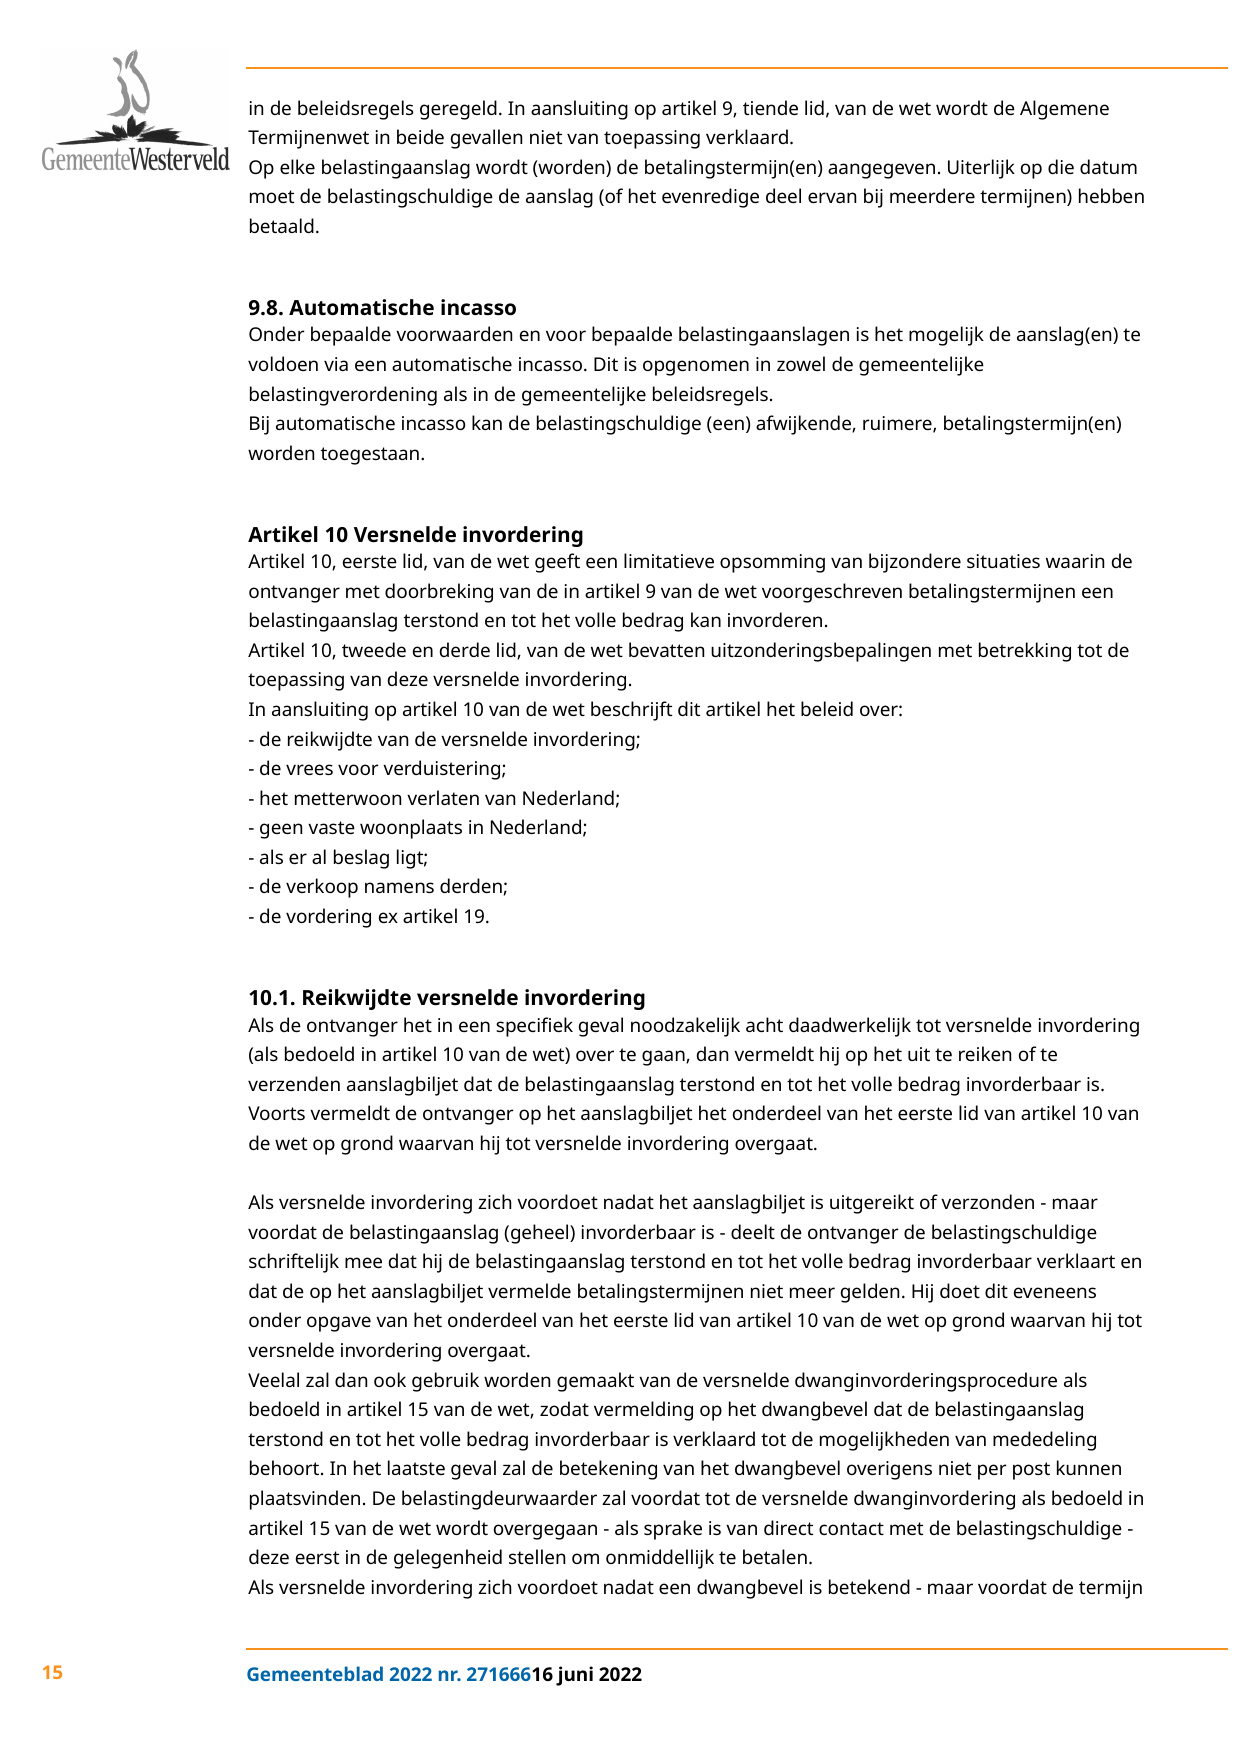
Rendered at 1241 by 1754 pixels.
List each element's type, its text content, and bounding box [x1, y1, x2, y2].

text Veelal zal dan ook gebruik worden gemaakt van de versnelde dwanginvorderingsprocedure als bedoeld in artikel 15 van de wet, zodat vermelding op het dwangbevel dat de belastingaanslag terstond en tot het volle bedrag invorderbaar is verklaard tot de mogelijkheden van mededeling behoort. In het laatste geval zal de betekening van het dwangbevel overigens niet per post kunnen plaatsvinden. De belastingdeurwaarder zal voordat tot de versnelde dwanginvordering als bedoeld in artikel 15 van de wet wordt overgegaan - als sprake is van direct contact met de belastingschuldige - deze eerst in de gelegenheid stellen om onmiddellijk te betalen. [248, 1367, 1152, 1570]
text in de beleidsregels geregeld. In aansluiting op artikel 9, tiende lid, van de wet wordt de Algemene Termijnenwet in beide gevallen niet van toepassing verklaard. [248, 95, 1152, 150]
text Als versnelde invordering zich voordoet nadat het aanslagbiljet is uitgereikt of verzonden - maar voordat de belastingaanslag (geheel) invorderbaar is - deelt de ontvanger de belastingschuldige schriftelijk mee dat hij de belastingaanslag terstond en tot het volle bedrag invorderbaar verklaart en dat de op het aanslagbiljet vermelde betalingstermijnen niet meer gelden. Hij doet dit eveneens onder opgave van het onderdeel van het eerste lid van artikel 10 van de wet op grond waarvan hij tot versnelde invordering overgaat. [248, 1189, 1152, 1363]
text Onder bepaalde voorwaarden en voor bepaalde belastingaanslagen is het mogelijk de aanslag(en) te voldoen via een automatische incasso. Dit is opgenomen in zowel de gemeentelijke belastingverordening als in de gemeentelijke beleidsregels. [248, 322, 1152, 406]
text - de vordering ex artikel 19. [248, 903, 1152, 929]
text - geen vaste woonplaats in Nederland; [248, 814, 1152, 840]
text In aansluiting op artikel 10 van de wet beschrijft dit artikel het beleid over: [248, 696, 1152, 722]
text Artikel 10, eerste lid, van de wet geeft een limitatieve opsomming van bijzondere situaties waarin de ontvanger met doorbreking van de in artikel 9 van de wet voorgeschreven betalingstermijnen een belastingaanslag terstond en tot het volle bedrag kan invorderen. [248, 548, 1152, 633]
text Artikel 10 Versnelde invordering [248, 520, 1152, 548]
text Als versnelde invordering zich voordoet nadat een dwangbevel is betekend - maar voordat de termijn [248, 1574, 1152, 1599]
text 9.8. Automatische incasso [248, 293, 1152, 322]
text - de vrees voor verduistering; [248, 755, 1152, 781]
text Op elke belastingaanslag wordt (worden) de betalingstermijn(en) aangegeven. Uiterlijk op die datum moet de belastingschuldige de aanslag (of het evenredige deel ervan bij meerdere termijnen) hebben betaald. [248, 154, 1152, 239]
text Als de ontvanger het in een specifiek geval noodzakelijk acht daadwerkelijk tot versnelde invordering (als bedoeld in artikel 10 van de wet) over te gaan, dan vermeldt hij op het uit te reiken of te verzenden aanslagbiljet dat de belastingaanslag terstond en tot het volle bedrag invorderbaar is. Voorts vermeldt de ontvanger op het aanslagbiljet het onderdeel van het eerste lid van artikel 10 van de wet op grond waarvan hij tot versnelde invordering overgaat. [248, 1012, 1152, 1156]
text - het metterwoon verlaten van Nederland; [248, 785, 1152, 811]
picture [41, 47, 231, 172]
text - de reikwijdte van de versnelde invordering; [248, 726, 1152, 752]
text Bij automatische incasso kan de belastingschuldige (een) afwijkende, ruimere, betalingstermijn(en) worden toegestaan. [248, 410, 1152, 466]
text - de verkoop namens derden; [248, 874, 1152, 899]
text 10.1. Reikwijdte versnelde invordering [248, 983, 1152, 1012]
text - als er al beslag ligt; [248, 844, 1152, 870]
text Artikel 10, tweede en derde lid, van de wet bevatten uitzonderingsbepalingen met betrekking tot de toepassing van deze versnelde invordering. [248, 637, 1152, 692]
